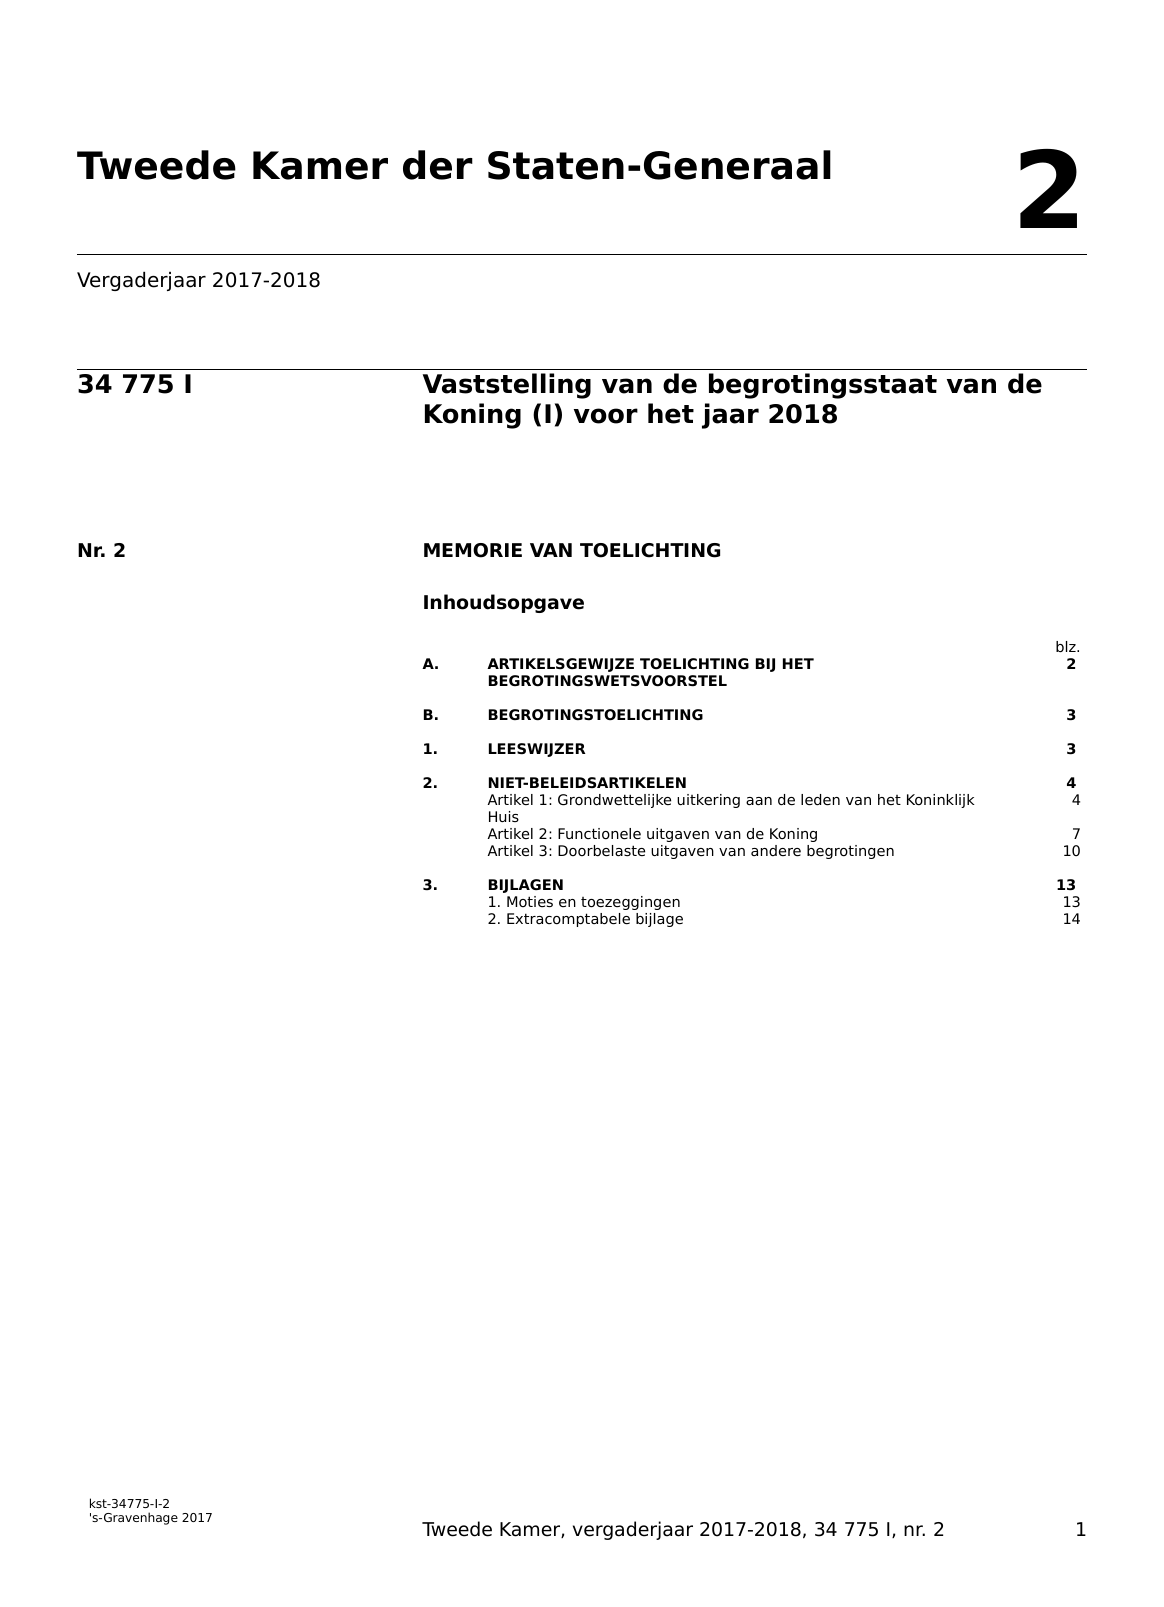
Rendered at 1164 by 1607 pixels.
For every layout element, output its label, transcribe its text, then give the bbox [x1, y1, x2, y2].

table_cell Vergaderjaar 2017-2018 [77, 255, 1087, 369]
table_cell [1013, 860, 1087, 877]
table_cell BIJLAGEN [481, 877, 1013, 894]
table_cell Artikel 3: Doorbelaste uitgaven van andere begrotingen [481, 843, 1013, 860]
table_cell [422, 826, 481, 843]
text kst-34775-I-2 [88, 1497, 323, 1511]
table_cell 4 [1013, 775, 1087, 792]
table_cell 1. [422, 741, 481, 758]
table_header 2 [886, 130, 1087, 254]
table_cell LEESWIJZER [481, 741, 1013, 758]
table_cell NIET-BELEIDSARTIKELEN [481, 775, 1013, 792]
table_cell 2. [422, 775, 481, 792]
subtitle Inhoudsopgave [422, 592, 1087, 614]
table_cell BEGROTINGSTOELICHTING [481, 707, 1013, 724]
table_cell [1013, 758, 1087, 775]
table_cell [422, 860, 481, 877]
table_header [481, 639, 1013, 656]
table_cell 1. Moties en toezeggingen [481, 894, 1013, 911]
table_cell 3. [422, 877, 481, 894]
table_cell [422, 843, 481, 860]
table_cell [481, 724, 1013, 741]
table_cell 3 [1013, 707, 1087, 724]
table_cell [1013, 690, 1087, 707]
table_cell Artikel 1: Grondwettelijke uitkering aan de leden van het Koninklijk Huis [481, 792, 1013, 826]
table_cell 13 [1013, 894, 1087, 911]
table_cell 13 [1013, 877, 1087, 894]
table_cell [422, 894, 481, 911]
table_cell ARTIKELSGEWIJZE TOELICHTING BIJ HET BEGROTINGSWETSVOORSTEL [481, 656, 1013, 690]
table_cell 7 [1013, 826, 1087, 843]
table_cell A. [422, 656, 481, 690]
table_cell [481, 860, 1013, 877]
table_cell B. [422, 707, 481, 724]
table_cell 2 [1013, 656, 1087, 690]
table_cell 10 [1013, 843, 1087, 860]
table_cell 3 [1013, 741, 1087, 758]
table_cell [422, 911, 481, 928]
table_cell 14 [1013, 911, 1087, 928]
subtitle 34 775 I Vaststelling van de begrotingsstaat van de Koning (I) voor het jaar 2018 [77, 370, 1087, 429]
table_cell Artikel 2: Functionele uitgaven van de Koning [481, 826, 1013, 843]
table_cell [481, 690, 1013, 707]
table_cell [422, 690, 481, 707]
table_cell 4 [1013, 792, 1087, 826]
table_header blz. [1013, 639, 1087, 656]
table_cell [1013, 724, 1087, 741]
table_cell [422, 758, 481, 775]
subtitle Nr. 2 MEMORIE VAN TOELICHTING [77, 540, 1087, 562]
table_header [422, 639, 481, 656]
table_cell 2. Extracomptabele bijlage [481, 911, 1013, 928]
text 's-Gravenhage 2017 [88, 1511, 323, 1525]
table_cell [422, 724, 481, 741]
table_cell [481, 758, 1013, 775]
table_header Tweede Kamer der Staten-Generaal [77, 130, 886, 254]
table_cell [422, 792, 481, 826]
